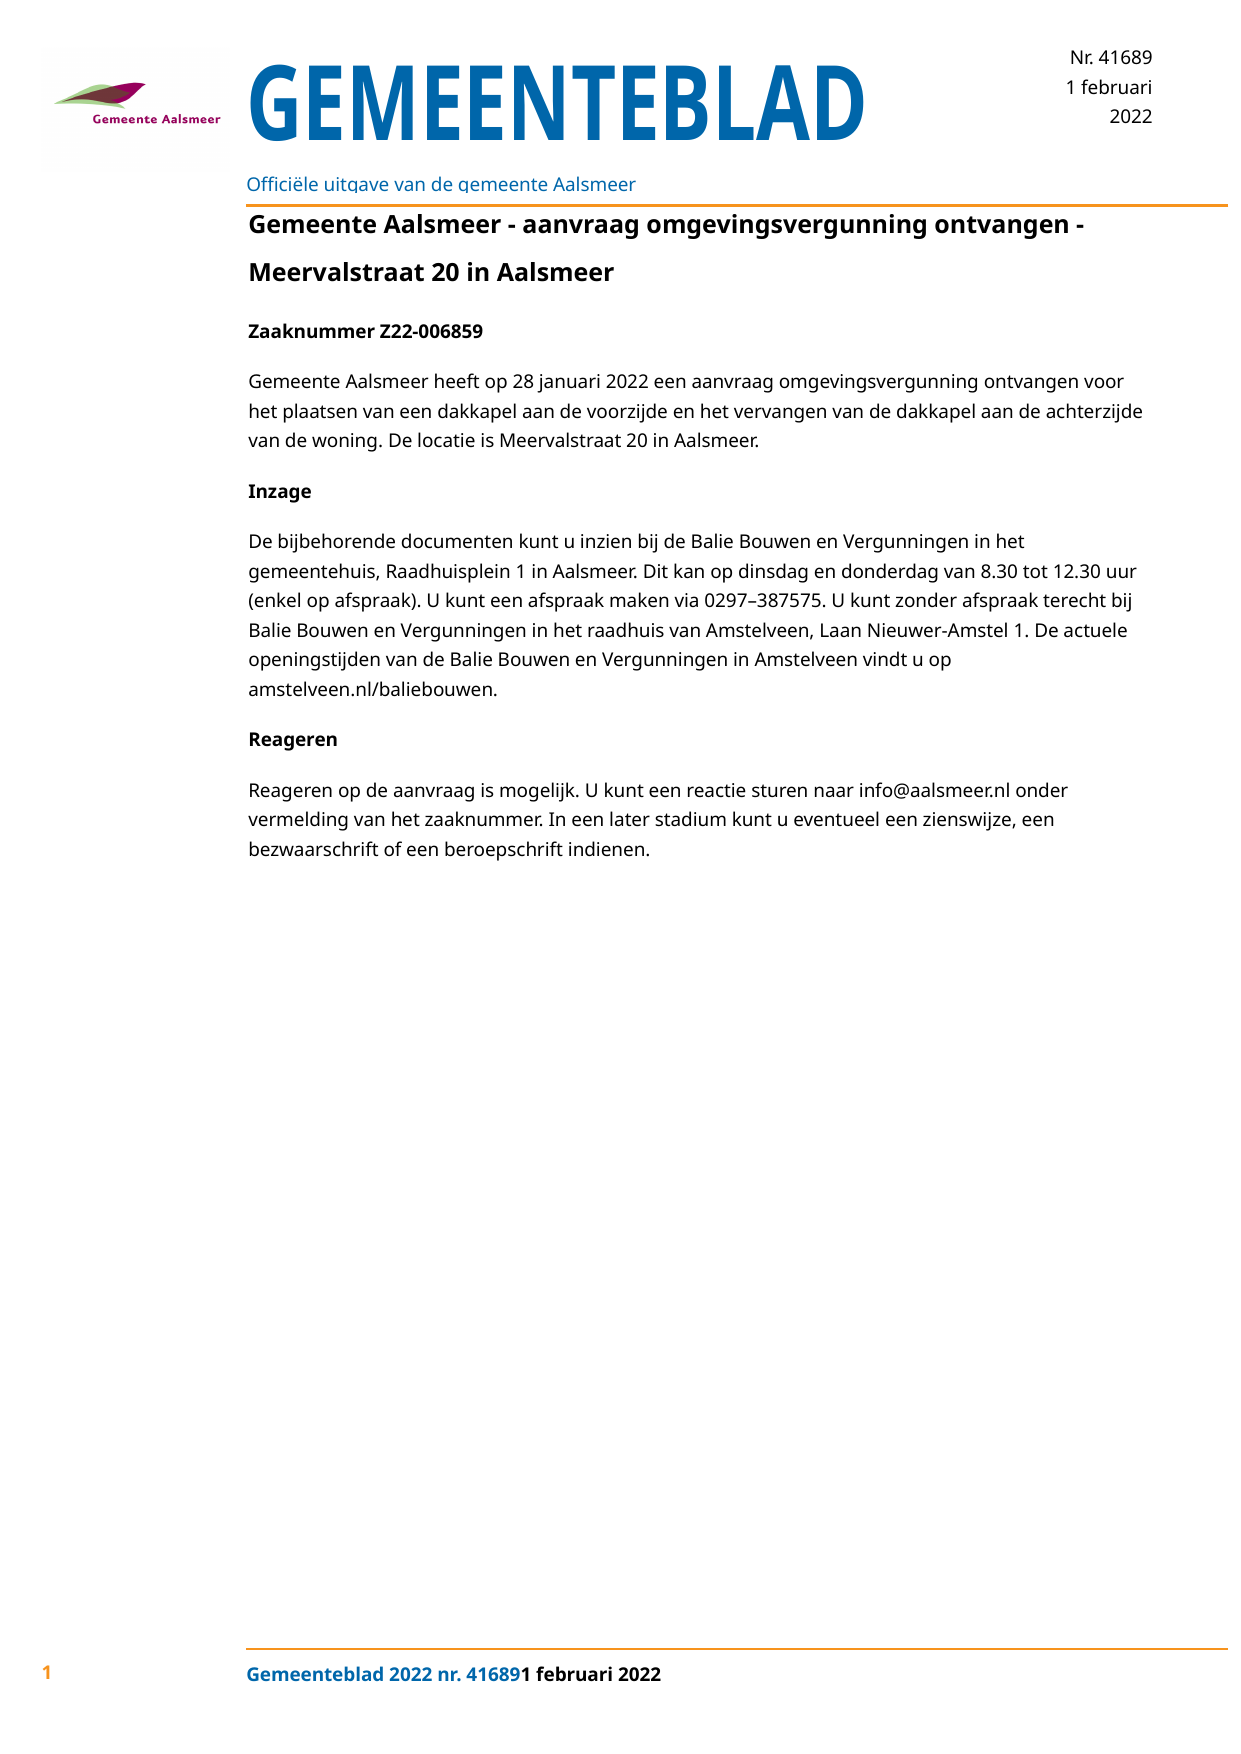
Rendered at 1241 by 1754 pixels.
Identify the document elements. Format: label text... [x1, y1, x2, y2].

picture [41, 47, 231, 172]
text Reageren [248, 727, 1152, 752]
text Gemeente Aalsmeer - aanvraag omgevingsvergunning ontvangen - Meervalstraat 20 in Aalsmeer [248, 207, 1152, 288]
text De bijbehorende documenten kunt u inzien bij de Balie Bouwen en Vergunningen in het gemeentehuis, Raadhuisplein 1 in Aalsmeer. Dit kan op dinsdag en donderdag van 8.30 tot 12.30 uur (enkel op afspraak). U kunt een afspraak maken via 0297–387575. U kunt zonder afspraak terecht bij Balie Bouwen en Vergunningen in het raadhuis van Amstelveen, Laan Nieuwer-Amstel 1. De actuele openingstijden van de Balie Bouwen en Vergunningen in Amstelveen vindt u op amstelveen.nl/baliebouwen. [248, 528, 1152, 702]
text Reageren op de aanvraag is mogelijk. U kunt een reactie sturen naar info@aalsmeer.nl onder vermelding van het zaaknummer. In een later stadium kunt u eventueel een zienswijze, een bezwaarschrift of een beroepschrift indienen. [248, 777, 1152, 862]
text Zaaknummer Z22-006859 [248, 318, 1152, 344]
text Gemeente Aalsmeer heeft op 28 januari 2022 een aanvraag omgevingsvergunning ontvangen voor het plaatsen van een dakkapel aan de voorzijde en het vervangen van de dakkapel aan de achterzijde van de woning. De locatie is Meervalstraat 20 in Aalsmeer. [248, 368, 1152, 453]
text Inzage [248, 478, 1152, 504]
